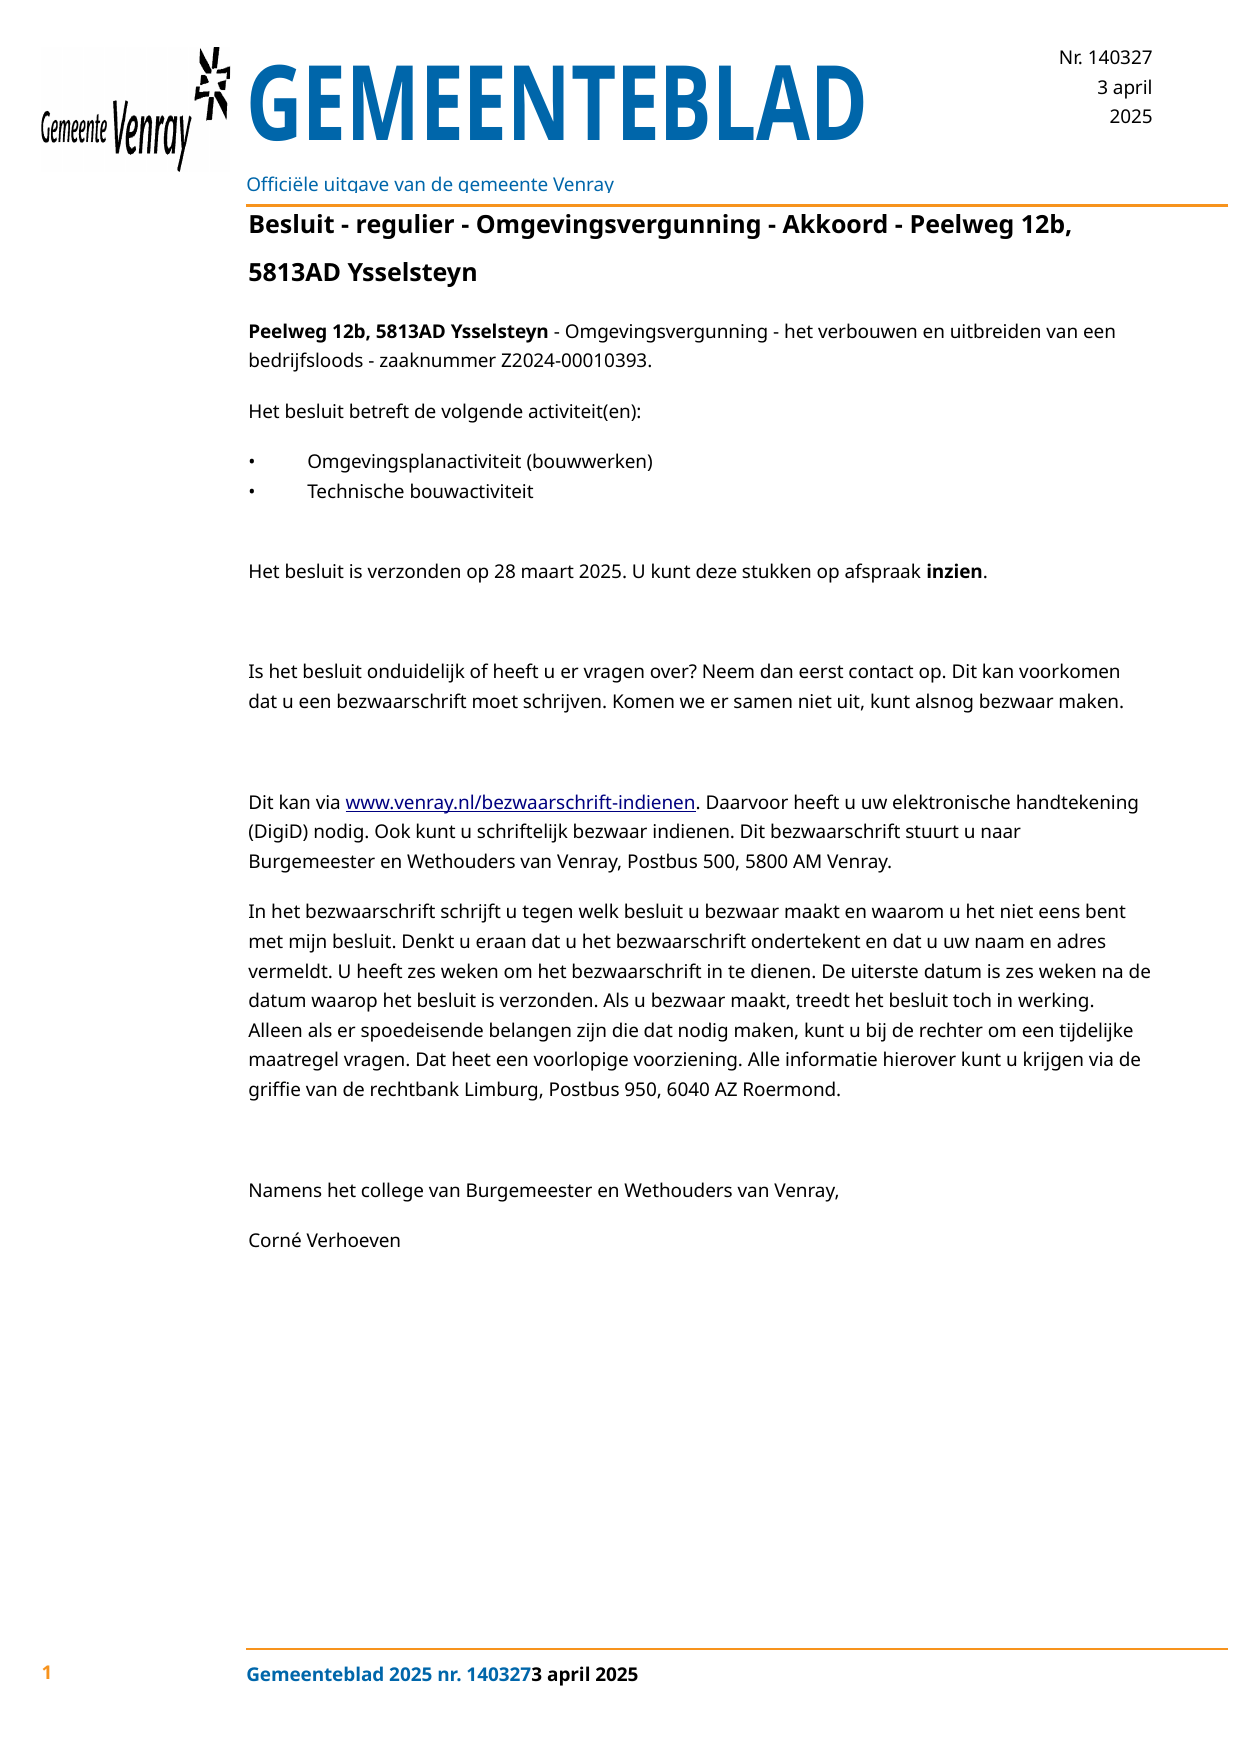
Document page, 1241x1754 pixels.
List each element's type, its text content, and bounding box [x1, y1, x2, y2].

text Namens het college van Burgemeester en Wethouders van Venray, [248, 1177, 1152, 1203]
text In het bezwaarschrift schrijft u tegen welk besluit u bezwaar maakt en waarom u het niet eens bent met mijn besluit. Denkt u eraan dat u het bezwaarschrift ondertekent en dat u uw naam en adres vermeldt. U heeft zes weken om het bezwaarschrift in te dienen. De uiterste datum is zes weken na de datum waarop het besluit is verzonden. Als u bezwaar maakt, treedt het besluit toch in werking. Alleen als er spoedeisende belangen zijn die dat nodig maken, kunt u bij de rechter om een tijdelijke maatregel vragen. Dat heet een voorlopige voorziening. Alle informatie hierover kunt u krijgen via de griffie van de rechtbank Limburg, Postbus 950, 6040 AZ Roermond. [248, 899, 1152, 1102]
text Besluit - regulier - Omgevingsvergunning - Akkoord - Peelweg 12b, 5813AD Ysselsteyn [248, 207, 1152, 288]
list Omgevingsplanactiviteit (bouwwerken) [248, 448, 1152, 474]
picture [41, 47, 231, 172]
text Het besluit is verzonden op 28 maart 2025. U kunt deze stukken op afspraak inzien. [248, 558, 1152, 584]
text Dit kan via www.venray.nl/bezwaarschrift-indienen. Daarvoor heeft u uw elektronische handtekening (DigiD) nodig. Ook kunt u schriftelijk bezwaar indienen. Dit bezwaarschrift stuurt u naar Burgemeester en Wethouders van Venray, Postbus 500, 5800 AM Venray. [248, 789, 1152, 874]
text Peelweg 12b, 5813AD Ysselsteyn - Omgevingsvergunning - het verbouwen en uitbreiden van een bedrijfsloods - zaaknummer Z2024-00010393. [248, 318, 1152, 373]
text Het besluit betreft de volgende activiteit(en): [248, 398, 1152, 424]
list Technische bouwactiviteit [248, 478, 1152, 504]
text Is het besluit onduidelijk of heeft u er vragen over? Neem dan eerst contact op. Dit kan voorkomen dat u een bezwaarschrift moet schrijven. Komen we er samen niet uit, kunt alsnog bezwaar maken. [248, 659, 1152, 714]
text Corné Verhoeven [248, 1227, 1152, 1253]
